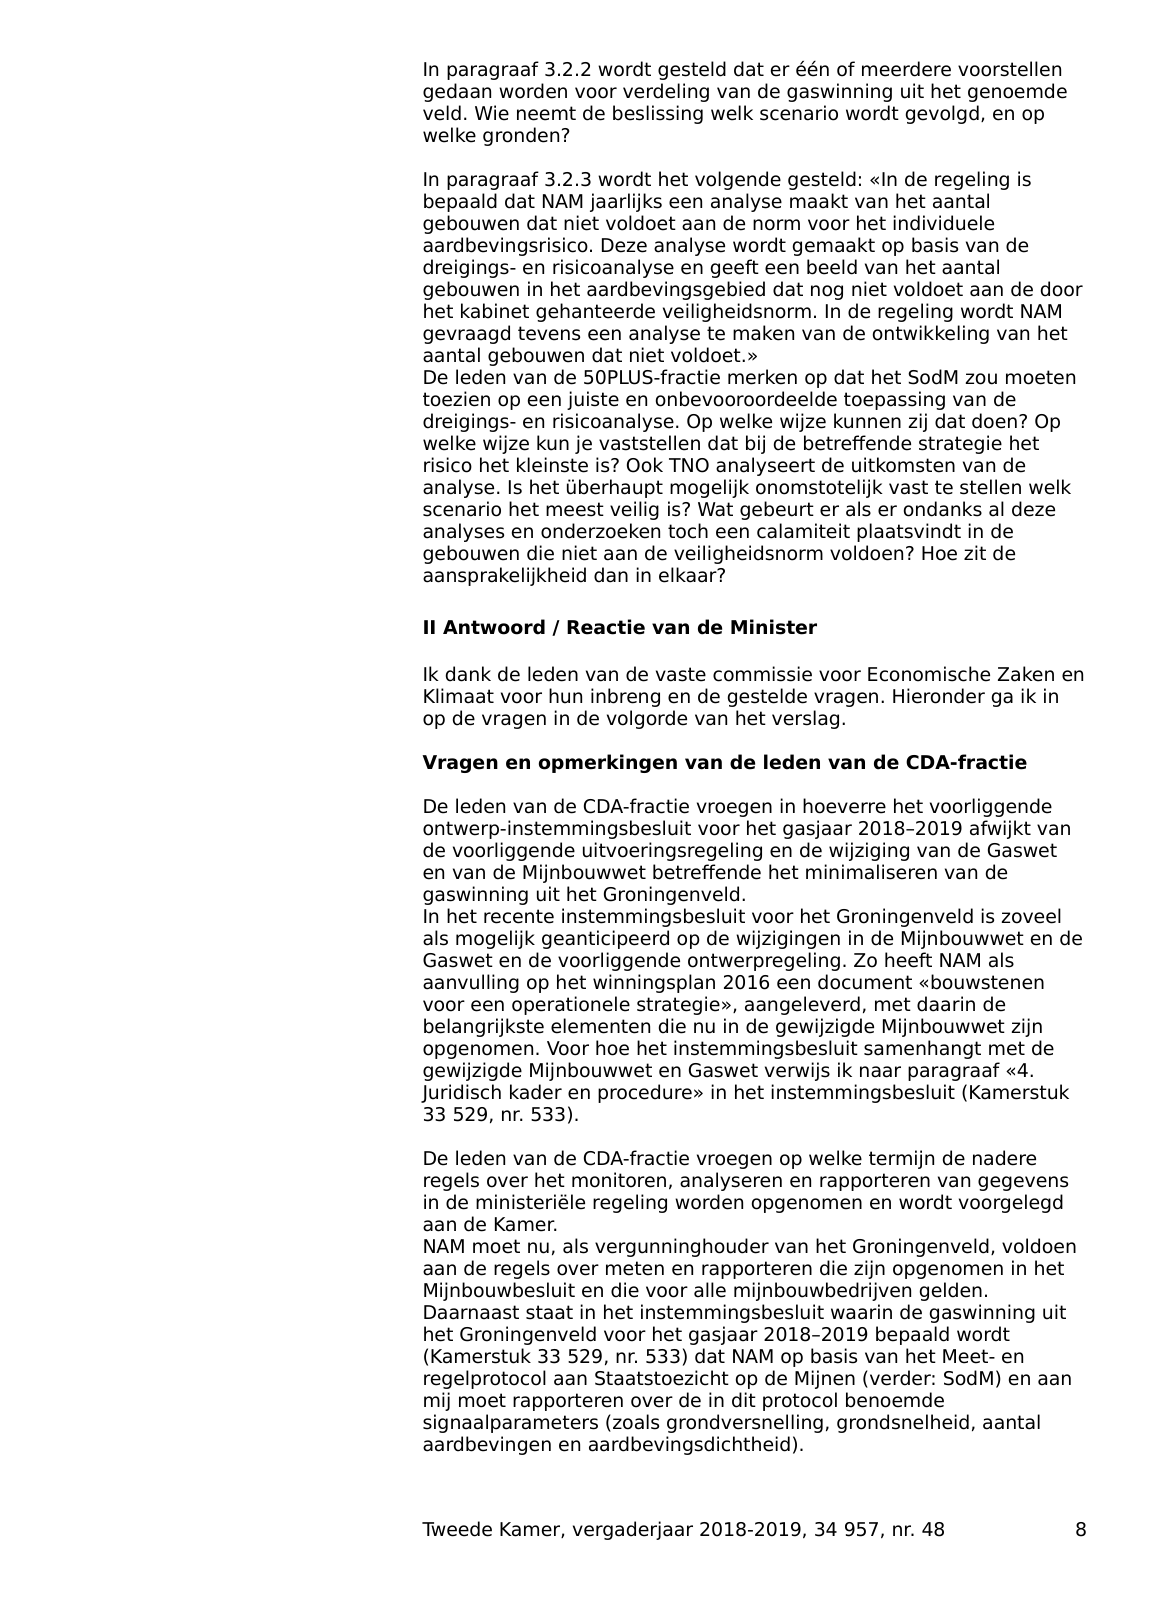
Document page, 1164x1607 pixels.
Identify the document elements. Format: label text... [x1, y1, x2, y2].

text NAM moet nu, als vergunninghouder van het Groningenveld, voldoen aan de regels over meten en rapporteren die zijn opgenomen in het Mijnbouwbesluit en die voor alle mijnbouwbedrijven gelden. Daarnaast staat in het instemmingsbesluit waarin de gaswinning uit het Groningenveld voor het gasjaar 2018–2019 bepaald wordt (Kamerstuk 33 529, nr. 533) dat NAM op basis van het Meet- en regelprotocol aan Staatstoezicht op de Mijnen (verder: SodM) en aan mij moet rapporteren over de in dit protocol benoemde signaalparameters (zoals grondversnelling, grondsnelheid, aantal aardbevingen en aardbevingsdichtheid). [422, 1236, 1087, 1456]
text In paragraaf 3.2.3 wordt het volgende gesteld: «In de regeling is bepaald dat NAM jaarlijks een analyse maakt van het aantal gebouwen dat niet voldoet aan de norm voor het individuele aardbevingsrisico. Deze analyse wordt gemaakt op basis van de dreigings- en risicoanalyse en geeft een beeld van het aantal gebouwen in het aardbevingsgebied dat nog niet voldoet aan de door het kabinet gehanteerde veiligheidsnorm. In de regeling wordt NAM gevraagd tevens een analyse te maken van de ontwikkeling van het aantal gebouwen dat niet voldoet.» [422, 169, 1087, 367]
text De leden van de CDA-fractie vroegen in hoeverre het voorliggende ontwerp-instemmingsbesluit voor het gasjaar 2018–2019 afwijkt van de voorliggende uitvoeringsregeling en de wijziging van de Gaswet en van de Mijnbouwwet betreffende het minimaliseren van de gaswinning uit het Groningenveld. [422, 796, 1087, 906]
subtitle Vragen en opmerkingen van de leden van de CDA-fractie [422, 752, 1087, 774]
text De leden van de 50PLUS-fractie merken op dat het SodM zou moeten toezien op een juiste en onbevooroordeelde toepassing van de dreigings- en risicoanalyse. Op welke wijze kunnen zij dat doen? Op welke wijze kun je vaststellen dat bij de betreffende strategie het risico het kleinste is? Ook TNO analyseert de uitkomsten van de analyse. Is het überhaupt mogelijk onomstotelijk vast te stellen welk scenario het meest veilig is? Wat gebeurt er als er ondanks al deze analyses en onderzoeken toch een calamiteit plaatsvindt in de gebouwen die niet aan de veiligheidsnorm voldoen? Hoe zit de aansprakelijkheid dan in elkaar? [422, 367, 1087, 587]
text Ik dank de leden van de vaste commissie voor Economische Zaken en Klimaat voor hun inbreng en de gestelde vragen. Hieronder ga ik in op de vragen in de volgorde van het verslag. [422, 664, 1087, 730]
subtitle II Antwoord / Reactie van de Minister [422, 617, 1087, 639]
text De leden van de CDA-fractie vroegen op welke termijn de nadere regels over het monitoren, analyseren en rapporteren van gegevens in de ministeriële regeling worden opgenomen en wordt voorgelegd aan de Kamer. [422, 1148, 1087, 1236]
text In het recente instemmingsbesluit voor het Groningenveld is zoveel als mogelijk geanticipeerd op de wijzigingen in de Mijnbouwwet en de Gaswet en de voorliggende ontwerpregeling. Zo heeft NAM als aanvulling op het winningsplan 2016 een document «bouwstenen voor een operationele strategie», aangeleverd, met daarin de belangrijkste elementen die nu in de gewijzigde Mijnbouwwet zijn opgenomen. Voor hoe het instemmingsbesluit samenhangt met de gewijzigde Mijnbouwwet en Gaswet verwijs ik naar paragraaf «4. Juridisch kader en procedure» in het instemmingsbesluit (Kamerstuk 33 529, nr. 533). [422, 906, 1087, 1126]
text In paragraaf 3.2.2 wordt gesteld dat er één of meerdere voorstellen gedaan worden voor verdeling van de gaswinning uit het genoemde veld. Wie neemt de beslissing welk scenario wordt gevolgd, en op welke gronden? [422, 59, 1087, 147]
